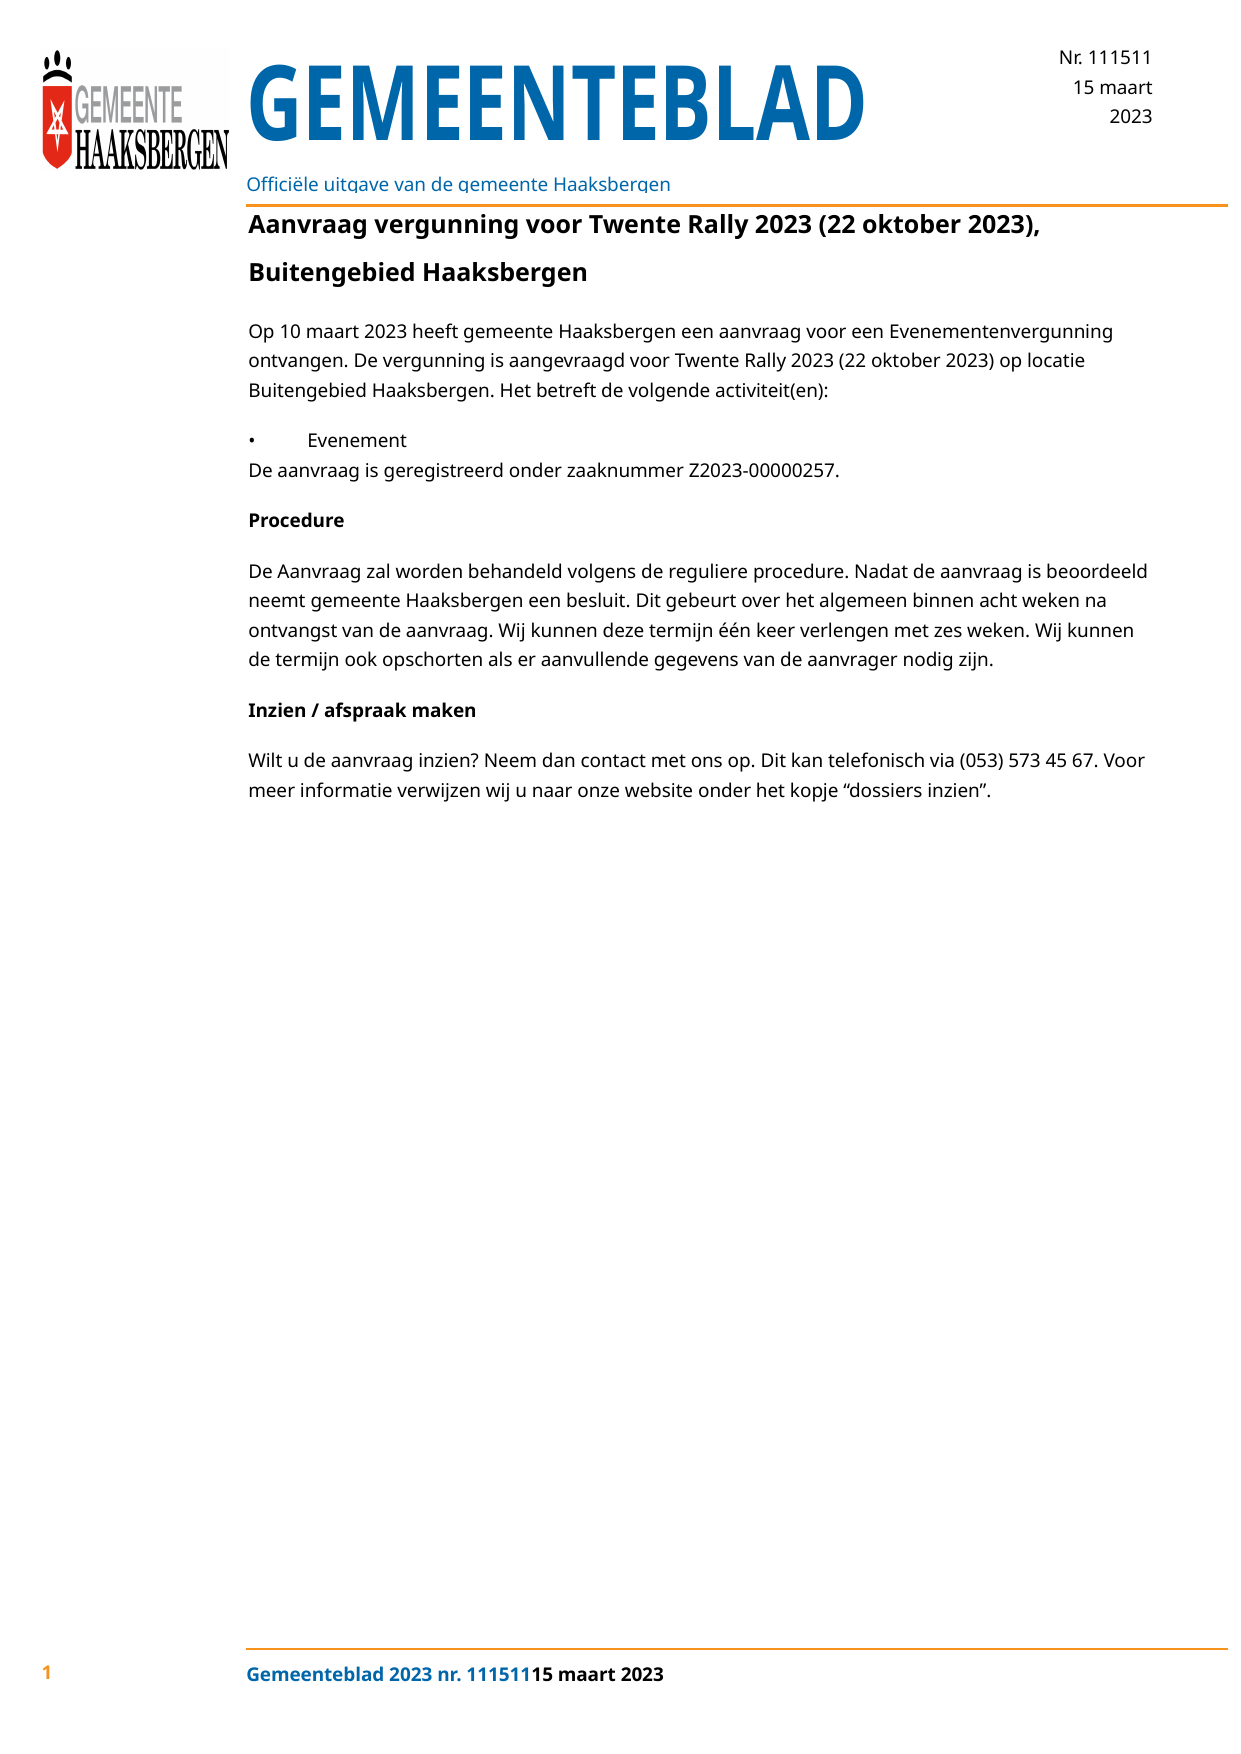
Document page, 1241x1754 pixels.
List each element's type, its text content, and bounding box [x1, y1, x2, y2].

text De aanvraag is geregistreerd onder zaaknummer Z2023-00000257. [248, 457, 1152, 483]
text De Aanvraag zal worden behandeld volgens de reguliere procedure. Nadat de aanvraag is beoordeeld neemt gemeente Haaksbergen een besluit. Dit gebeurt over het algemeen binnen acht weken na ontvangst van de aanvraag. Wij kunnen deze termijn één keer verlengen met zes weken. Wij kunnen de termijn ook opschorten als er aanvullende gegevens van de aanvrager nodig zijn. [248, 558, 1152, 672]
text Procedure [248, 507, 1152, 533]
text Inzien / afspraak maken [248, 697, 1152, 723]
text Aanvraag vergunning voor Twente Rally 2023 (22 oktober 2023), Buitengebied Haaksbergen [248, 207, 1152, 288]
picture [41, 47, 231, 172]
list Evenement [248, 427, 1152, 453]
text Wilt u de aanvraag inzien? Neem dan contact met ons op. Dit kan telefonisch via (053) 573 45 67. Voor meer informatie verwijzen wij u naar onze website onder het kopje “dossiers inzien”. [248, 747, 1152, 803]
text Op 10 maart 2023 heeft gemeente Haaksbergen een aanvraag voor een Evenementenvergunning ontvangen. De vergunning is aangevraagd voor Twente Rally 2023 (22 oktober 2023) op locatie Buitengebied Haaksbergen. Het betreft de volgende activiteit(en): [248, 318, 1152, 403]
